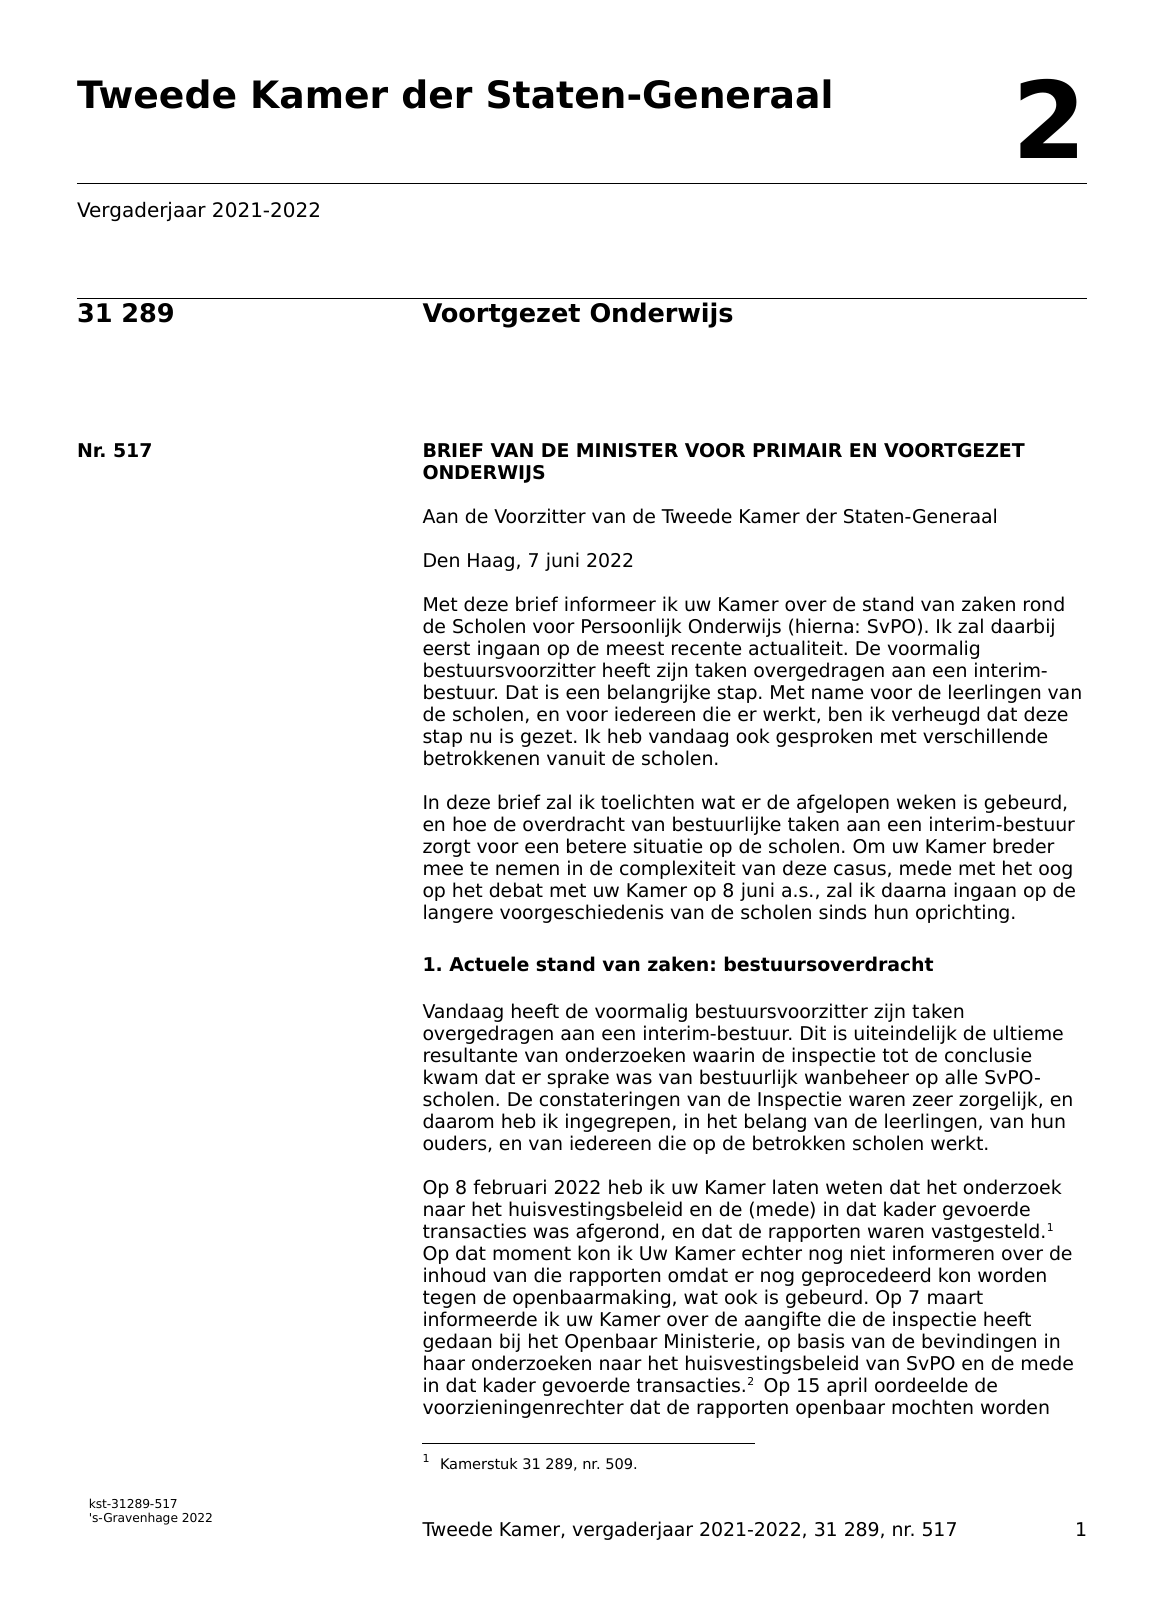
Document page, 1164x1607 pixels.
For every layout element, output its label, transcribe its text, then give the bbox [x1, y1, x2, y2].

subtitle 31 289 Voortgezet Onderwijs [77, 299, 1087, 329]
text Den Haag, 7 juni 2022 [422, 550, 1087, 572]
text 's-Gravenhage 2022 [88, 1511, 323, 1525]
subtitle 1. Actuele stand van zaken: bestuursoverdracht [422, 954, 1087, 976]
text Aan de Voorzitter van de Tweede Kamer der Staten-Generaal [422, 506, 1087, 528]
text Met deze brief informeer ik uw Kamer over de stand van zaken rond de Scholen voor Persoonlijk Onderwijs (hierna: SvPO). Ik zal daarbij eerst ingaan op de meest recente actualiteit. De voormalig bestuursvoorzitter heeft zijn taken overgedragen aan een interim-bestuur. Dat is een belangrijke stap. Met name voor de leerlingen van de scholen, en voor iedereen die er werkt, ben ik verheugd dat deze stap nu is gezet. Ik heb vandaag ook gesproken met verschillende betrokkenen vanuit de scholen. [422, 594, 1087, 770]
table_header 2 [886, 59, 1087, 183]
table_cell Vergaderjaar 2021-2022 [77, 184, 1087, 298]
text Kamerstuk 31 289, nr. 509. [422, 1452, 1087, 1474]
text kst-31289-517 [88, 1497, 323, 1511]
table_header Tweede Kamer der Staten-Generaal [77, 59, 886, 183]
text In deze brief zal ik toelichten wat er de afgelopen weken is gebeurd, en hoe de overdracht van bestuurlijke taken aan een interim-bestuur zorgt voor een betere situatie op de scholen. Om uw Kamer breder mee te nemen in de complexiteit van deze casus, mede met het oog op het debat met uw Kamer op 8 juni a.s., zal ik daarna ingaan op de langere voorgeschiedenis van de scholen sinds hun oprichting. [422, 792, 1087, 924]
text Op 8 februari 2022 heb ik uw Kamer laten weten dat het onderzoek naar het huisvestingsbeleid en de (mede) in dat kader gevoerde transacties was afgerond, en dat de rapporten waren vastgesteld. Op dat moment kon ik Uw Kamer echter nog niet informeren over de inhoud van die rapporten omdat er nog geprocedeerd kon worden tegen de openbaarmaking, wat ook is gebeurd. Op 7 maart informeerde ik uw Kamer over de aangifte die de inspectie heeft gedaan bij het Openbaar Ministerie, op basis van de bevindingen in haar onderzoeken naar het huisvestingsbeleid van SvPO en de mede in dat kader gevoerde transacties. Op 15 april oordeelde de voorzieningenrechter dat de rapporten openbaar mochten worden [422, 1177, 1087, 1419]
text Vandaag heeft de voormalig bestuursvoorzitter zijn taken overgedragen aan een interim-bestuur. Dit is uiteindelijk de ultieme resultante van onderzoeken waarin de inspectie tot de conclusie kwam dat er sprake was van bestuurlijk wanbeheer op alle SvPO-scholen. De constateringen van de Inspectie waren zeer zorgelijk, en daarom heb ik ingegrepen, in het belang van de leerlingen, van hun ouders, en van iedereen die op de betrokken scholen werkt. [422, 1001, 1087, 1155]
subtitle Nr. 517 BRIEF VAN DE MINISTER VOOR PRIMAIR EN VOORTGEZET ONDERWIJS [77, 440, 1087, 484]
